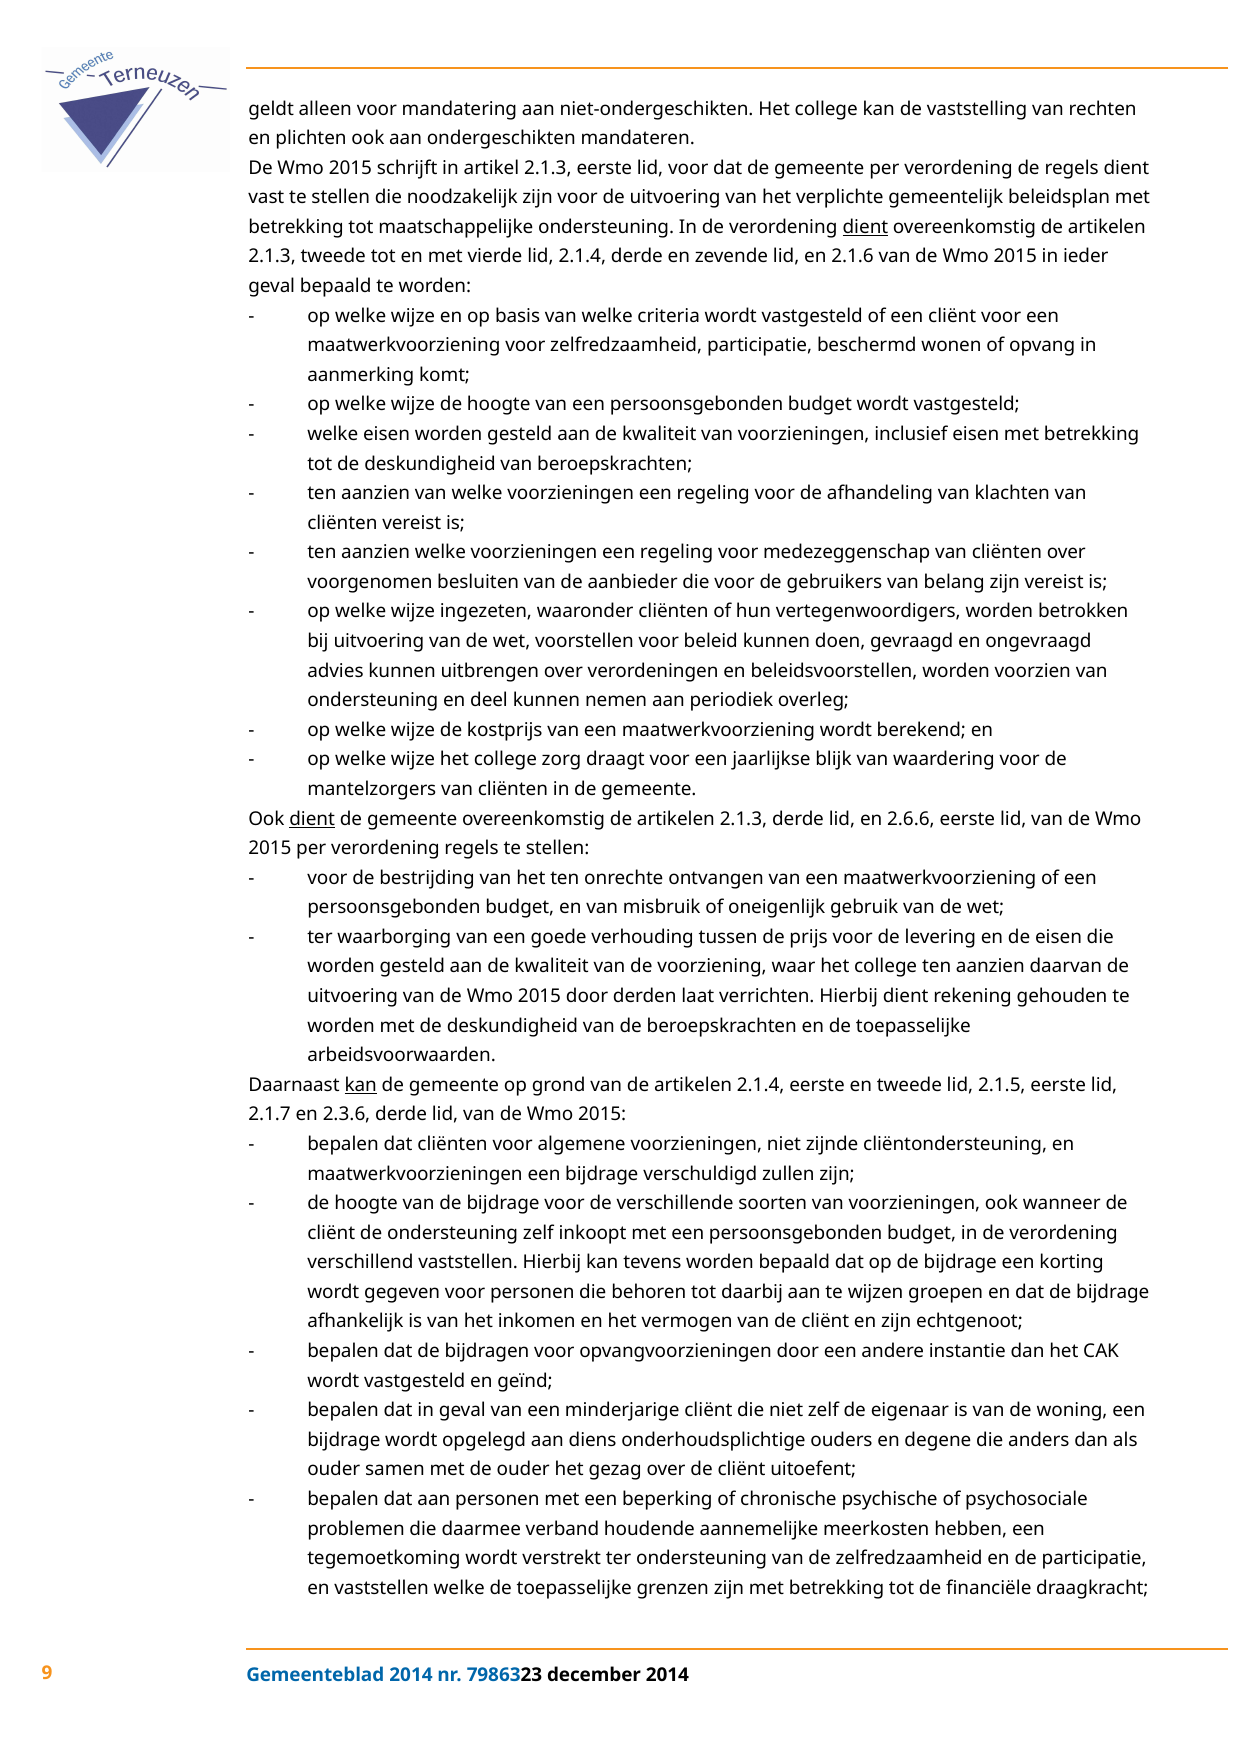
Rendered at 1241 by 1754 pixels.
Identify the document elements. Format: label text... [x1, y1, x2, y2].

list op welke wijze en op basis van welke criteria wordt vastgesteld of een cliënt voor een maatwerkvoorziening voor zelfredzaamheid, participatie, beschermd wonen of opvang in aanmerking komt; [248, 302, 1152, 387]
list op welke wijze ingezeten, waaronder cliënten of hun vertegenwoordigers, worden betrokken bij uitvoering van de wet, voorstellen voor beleid kunnen doen, gevraagd en ongevraagd advies kunnen uitbrengen over verordeningen en beleidsvoorstellen, worden voorzien van ondersteuning en deel kunnen nemen aan periodiek overleg; [248, 598, 1152, 712]
text De Wmo 2015 schrijft in artikel 2.1.3, eerste lid, voor dat de gemeente per verordening de regels dient vast te stellen die noodzakelijk zijn voor de uitvoering van het verplichte gemeentelijk beleidsplan met betrekking tot maatschappelijke ondersteuning. In de verordening dient overeenkomstig de artikelen 2.1.3, tweede tot en met vierde lid, 2.1.4, derde en zevende lid, en 2.1.6 van de Wmo 2015 in ieder geval bepaald te worden: [248, 154, 1152, 298]
text geldt alleen voor mandatering aan niet-ondergeschikten. Het college kan de vaststelling van rechten en plichten ook aan ondergeschikten mandateren. [248, 95, 1152, 150]
text Daarnaast kan de gemeente op grond van de artikelen 2.1.4, eerste en tweede lid, 2.1.5, eerste lid, 2.1.7 en 2.3.6, derde lid, van de Wmo 2015: [248, 1071, 1152, 1126]
list de hoogte van de bijdrage voor de verschillende soorten van voorzieningen, ook wanneer de cliënt de ondersteuning zelf inkoopt met een persoonsgebonden budget, in de verordening verschillend vaststellen. Hierbij kan tevens worden bepaald dat op de bijdrage een korting wordt gegeven voor personen die behoren tot daarbij aan te wijzen groepen en dat de bijdrage afhankelijk is van het inkomen en het vermogen van de cliënt en zijn echtgenoot; [248, 1189, 1152, 1333]
text Ook dient de gemeente overeenkomstig de artikelen 2.1.3, derde lid, en 2.6.6, eerste lid, van de Wmo 2015 per verordening regels te stellen: [248, 805, 1152, 860]
list ter waarborging van een goede verhouding tussen de prijs voor de levering en de eisen die worden gesteld aan de kwaliteit van de voorziening, waar het college ten aanzien daarvan de uitvoering van de Wmo 2015 door derden laat verrichten. Hierbij dient rekening gehouden te worden met de deskundigheid van de beroepskrachten en de toepasselijke arbeidsvoorwaarden. [248, 923, 1152, 1067]
list voor de bestrijding van het ten onrechte ontvangen van een maatwerkvoorziening of een persoonsgebonden budget, en van misbruik of oneigenlijk gebruik van de wet; [248, 864, 1152, 919]
list op welke wijze het college zorg draagt voor een jaarlijkse blijk van waardering voor de mantelzorgers van cliënten in de gemeente. [248, 746, 1152, 801]
list ten aanzien welke voorzieningen een regeling voor medezeggenschap van cliënten over voorgenomen besluiten van de aanbieder die voor de gebruikers van belang zijn vereist is; [248, 538, 1152, 594]
list op welke wijze de hoogte van een persoonsgebonden budget wordt vastgesteld; [248, 391, 1152, 416]
list op welke wijze de kostprijs van een maatwerkvoorziening wordt berekend; en [248, 716, 1152, 742]
list bepalen dat in geval van een minderjarige cliënt die niet zelf de eigenaar is van de woning, een bijdrage wordt opgelegd aan diens onderhoudsplichtige ouders en degene die anders dan als ouder samen met de ouder het gezag over de cliënt uitoefent; [248, 1396, 1152, 1481]
list bepalen dat aan personen met een beperking of chronische psychische of psychosociale problemen die daarmee verband houdende aannemelijke meerkosten hebben, een tegemoetkoming wordt verstrekt ter ondersteuning van de zelfredzaamheid en de participatie, en vaststellen welke de toepasselijke grenzen zijn met betrekking tot de financiële draagkracht; [248, 1485, 1152, 1600]
list bepalen dat de bijdragen voor opvangvoorzieningen door een andere instantie dan het CAK wordt vastgesteld en geïnd; [248, 1337, 1152, 1393]
list bepalen dat cliënten voor algemene voorzieningen, niet zijnde cliëntondersteuning, en maatwerkvoorzieningen een bijdrage verschuldigd zullen zijn; [248, 1130, 1152, 1186]
list ten aanzien van welke voorzieningen een regeling voor de afhandeling van klachten van cliënten vereist is; [248, 479, 1152, 535]
list welke eisen worden gesteld aan de kwaliteit van voorzieningen, inclusief eisen met betrekking tot de deskundigheid van beroepskrachten; [248, 420, 1152, 476]
picture [41, 47, 231, 172]
